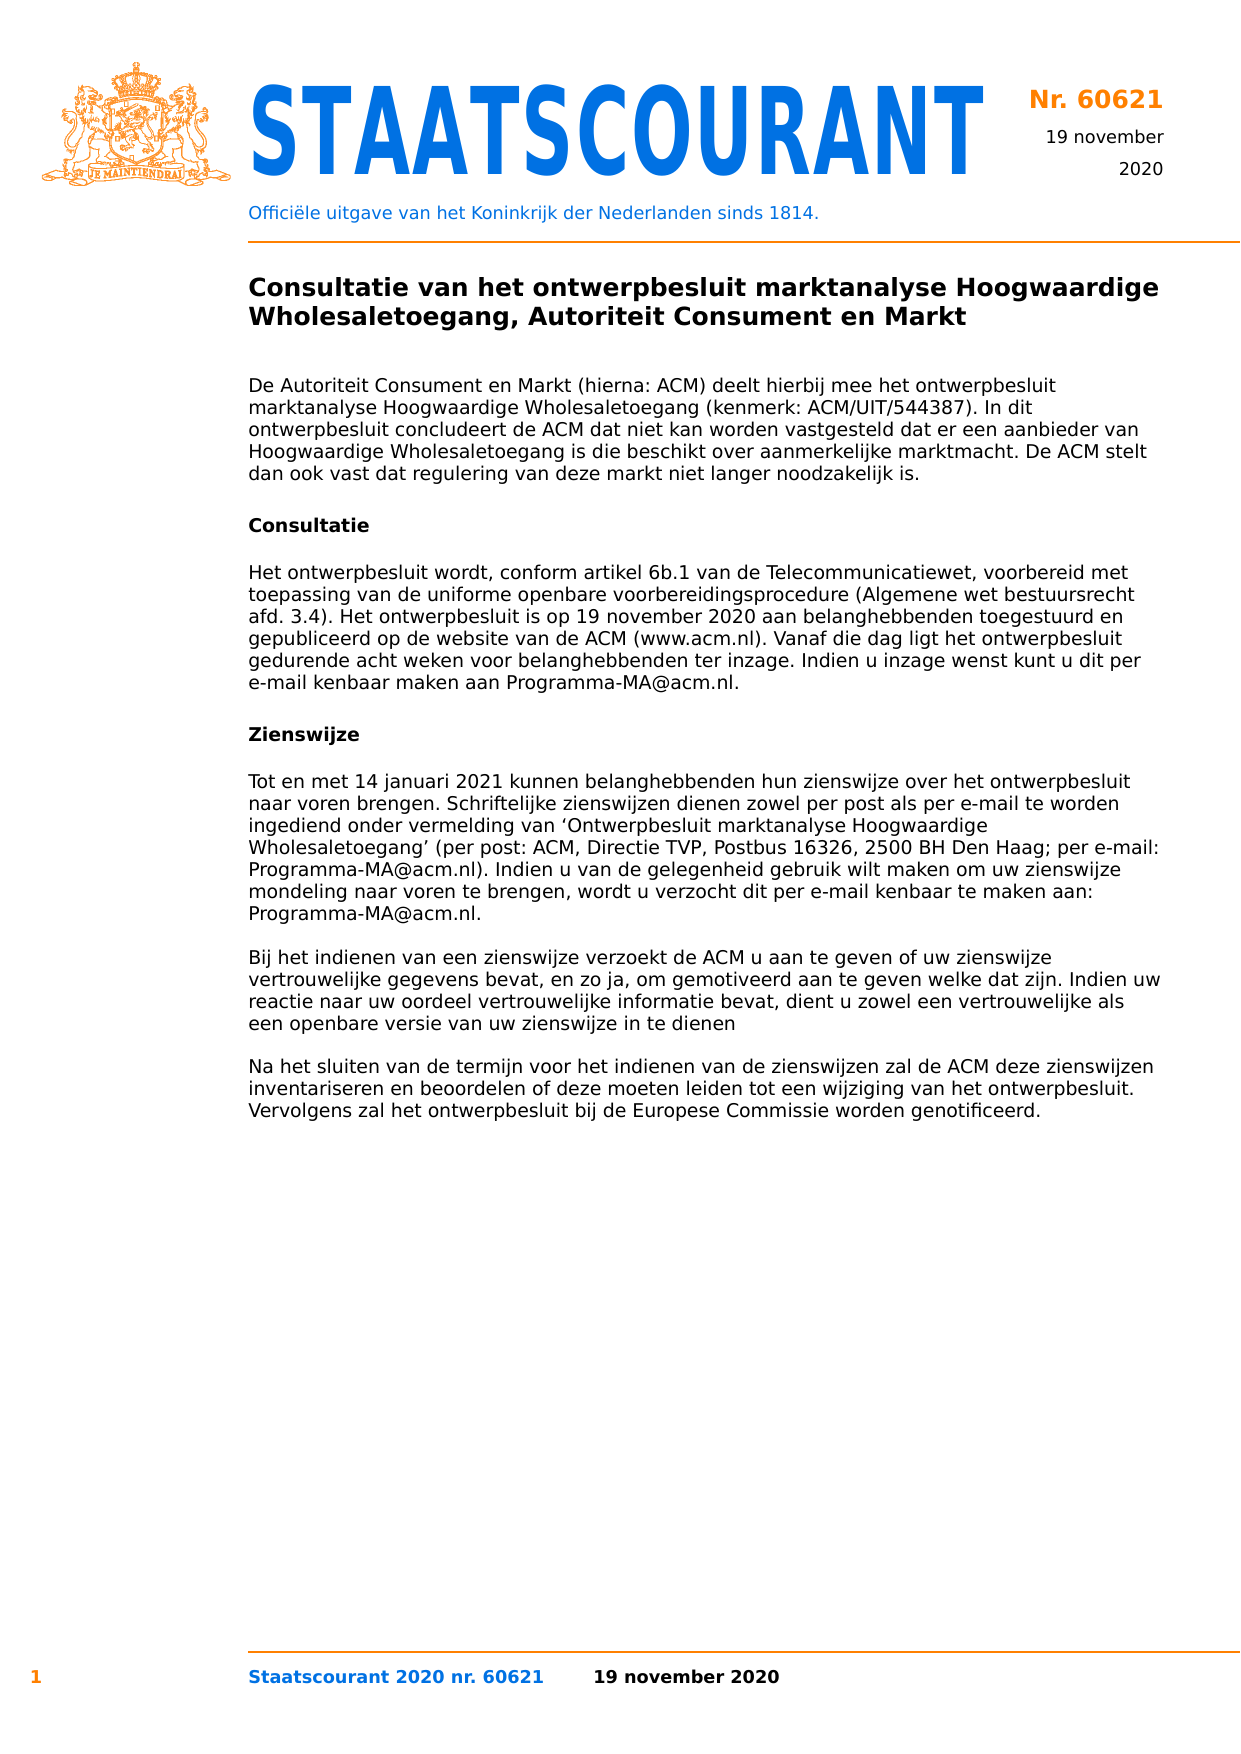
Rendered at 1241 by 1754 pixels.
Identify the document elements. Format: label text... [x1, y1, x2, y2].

text Tot en met 14 januari 2021 kunnen belanghebbenden hun zienswijze over het ontwerpbesluit naar voren brengen. Schriftelijke zienswijzen dienen zowel per post als per e-mail te worden ingediend onder vermelding van ‘Ontwerpbesluit marktanalyse Hoogwaardige Wholesaletoegang’ (per post: ACM, Directie TVP, Postbus 16326, 2500 BH Den Haag; per e-mail: Programma-MA@acm.nl). Indien u van de gelegenheid gebruik wilt maken om uw zienswijze mondeling naar voren te brengen, wordt u verzocht dit per e-mail kenbaar te maken aan: Programma-MA@acm.nl. [248, 771, 1163, 925]
table_cell 19 november [998, 121, 1240, 153]
table_header STAATSCOURANT [248, 62, 998, 203]
text Het ontwerpbesluit wordt, conform artikel 6b.1 van de Telecommunicatiewet, voorbereid met toepassing van de uniforme openbare voorbereidingsprocedure (Algemene wet bestuursrecht afd. 3.4). Het ontwerpbesluit is op 19 november 2020 aan belanghebbenden toegestuurd en gepubliceerd op de website van de ACM (www.acm.nl). Vanaf die dag ligt het ontwerpbesluit gedurende acht weken voor belanghebbenden ter inzage. Indien u inzage wenst kunt u dit per e-mail kenbaar maken aan Programma-MA@acm.nl. [248, 562, 1163, 694]
subtitle Zienswijze [248, 724, 1163, 746]
text Bij het indienen van een zienswijze verzoekt de ACM u aan te geven of uw zienswijze vertrouwelijke gegevens bevat, en zo ja, om gemotiveerd aan te geven welke dat zijn. Indien uw reactie naar uw oordeel vertrouwelijke informatie bevat, dient u zowel een vertrouwelijke als een openbare versie van uw zienswijze in te dienen [248, 947, 1163, 1034]
subtitle Consultatie van het ontwerpbesluit marktanalyse Hoogwaardige Wholesaletoegang, Autoriteit Consument en Markt [248, 273, 1163, 331]
table_cell Officiële uitgave van het Koninkrijk der Nederlanden sinds 1814. [248, 203, 1240, 241]
subtitle Consultatie [248, 515, 1163, 537]
table_cell 2020 [998, 153, 1240, 203]
text Na het sluiten van de termijn voor het indienen van de zienswijzen zal de ACM deze zienswijzen inventariseren en beoordelen of deze moeten leiden tot een wijziging van het ontwerpbesluit. Vervolgens zal het ontwerpbesluit bij de Europese Commissie worden genotificeerd. [248, 1056, 1163, 1122]
picture [41, 62, 231, 186]
table_header Nr. 60621 [998, 62, 1240, 121]
text De Autoriteit Consument en Markt (hierna: ACM) deelt hierbij mee het ontwerpbesluit marktanalyse Hoogwaardige Wholesaletoegang (kenmerk: ACM/UIT/544387). In dit ontwerpbesluit concludeert de ACM dat niet kan worden vastgesteld dat er een aanbieder van Hoogwaardige Wholesaletoegang is die beschikt over aanmerkelijke marktmacht. De ACM stelt dan ook vast dat regulering van deze markt niet langer noodzakelijk is. [248, 375, 1163, 485]
table_header [25, 62, 248, 241]
